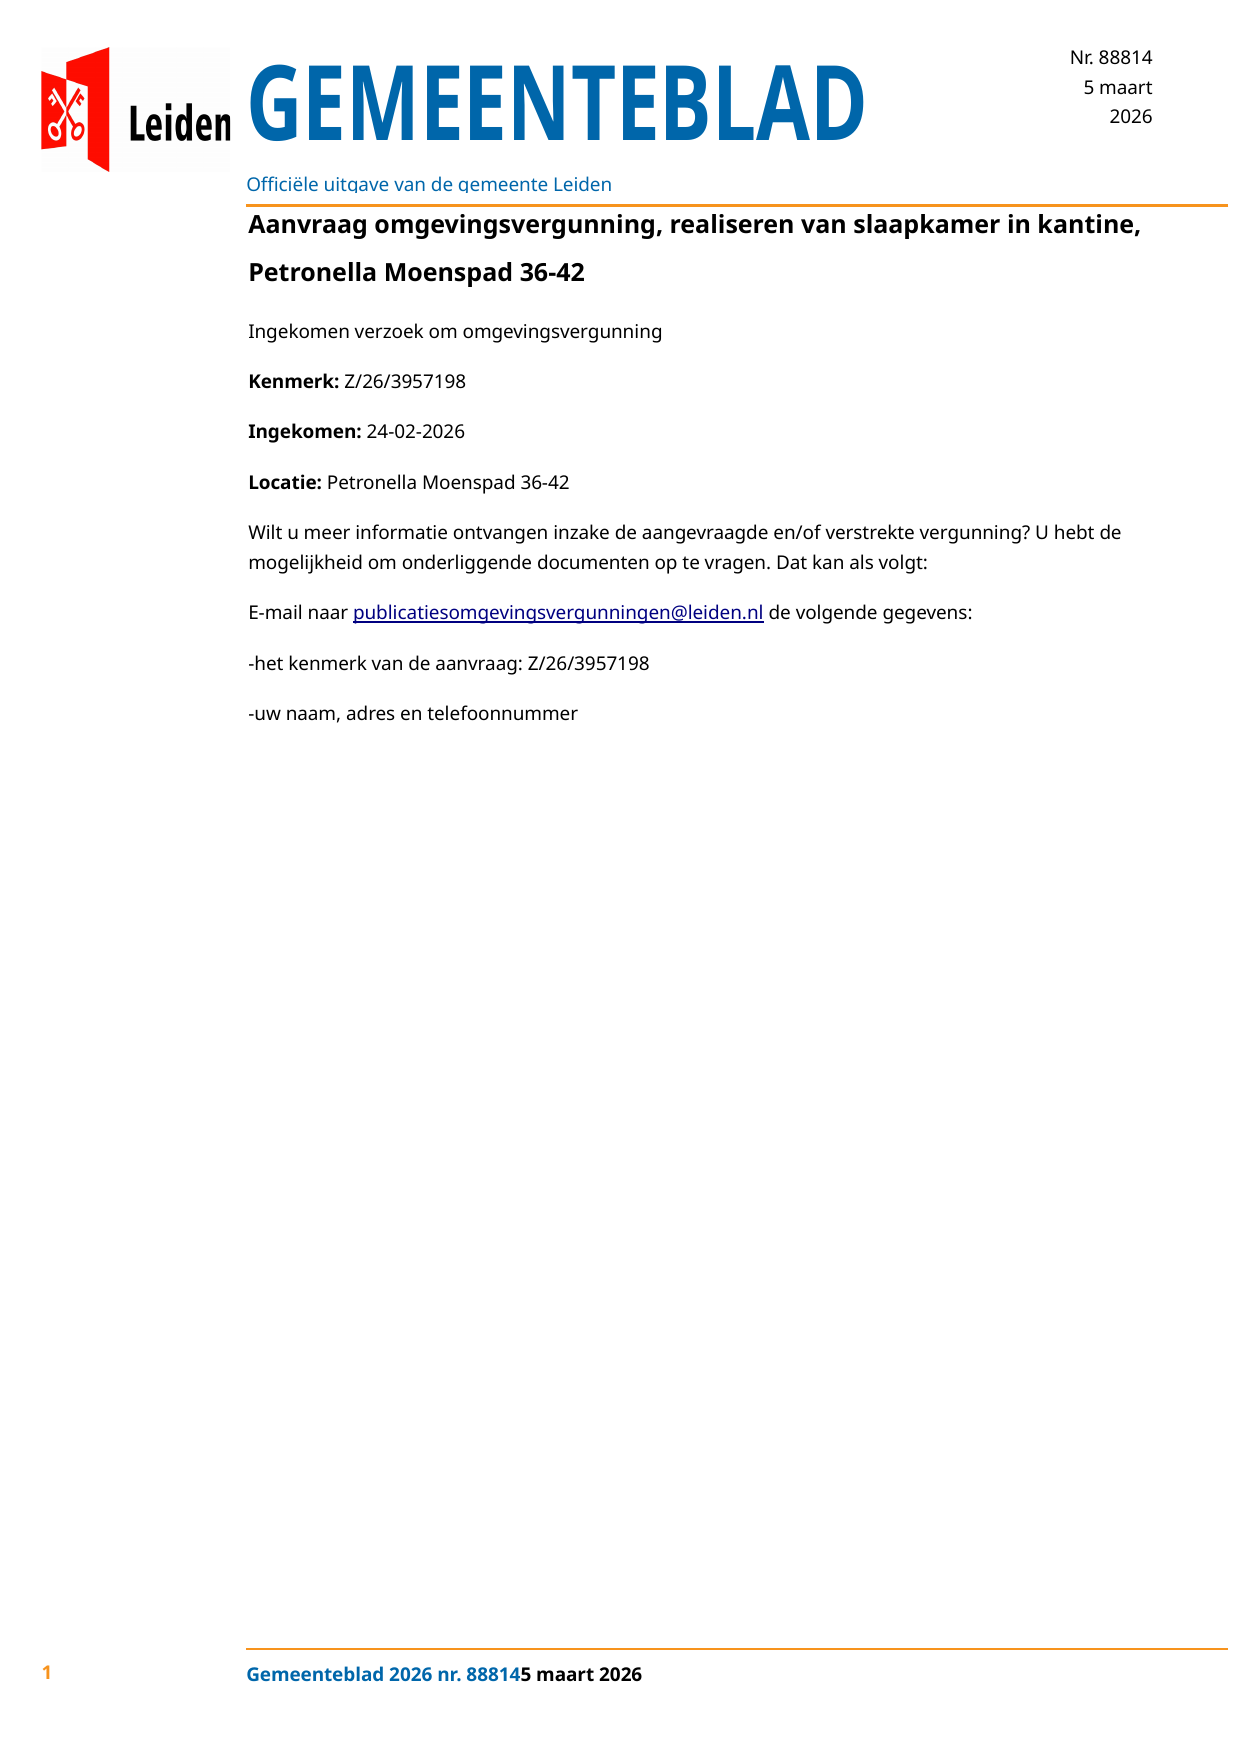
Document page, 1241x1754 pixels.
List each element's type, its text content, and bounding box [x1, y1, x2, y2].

text Ingekomen: 24-02-2026 [248, 419, 1152, 444]
text Wilt u meer informatie ontvangen inzake de aangevraagde en/of verstrekte vergunning? U hebt de mogelijkheid om onderliggende documenten op te vragen. Dat kan als volgt: [248, 519, 1152, 575]
text Aanvraag omgevingsvergunning, realiseren van slaapkamer in kantine, Petronella Moenspad 36-42 [248, 207, 1152, 288]
text Locatie: Petronella Moenspad 36-42 [248, 469, 1152, 495]
text Ingekomen verzoek om omgevingsvergunning [248, 318, 1152, 344]
text -uw naam, adres en telefoonnummer [248, 700, 1152, 726]
text E-mail naar publicatiesomgevingsvergunningen@leiden.nl de volgende gegevens: [248, 599, 1152, 625]
text Kenmerk: Z/26/3957198 [248, 368, 1152, 394]
text -het kenmerk van de aanvraag: Z/26/3957198 [248, 650, 1152, 676]
picture [41, 47, 231, 172]
